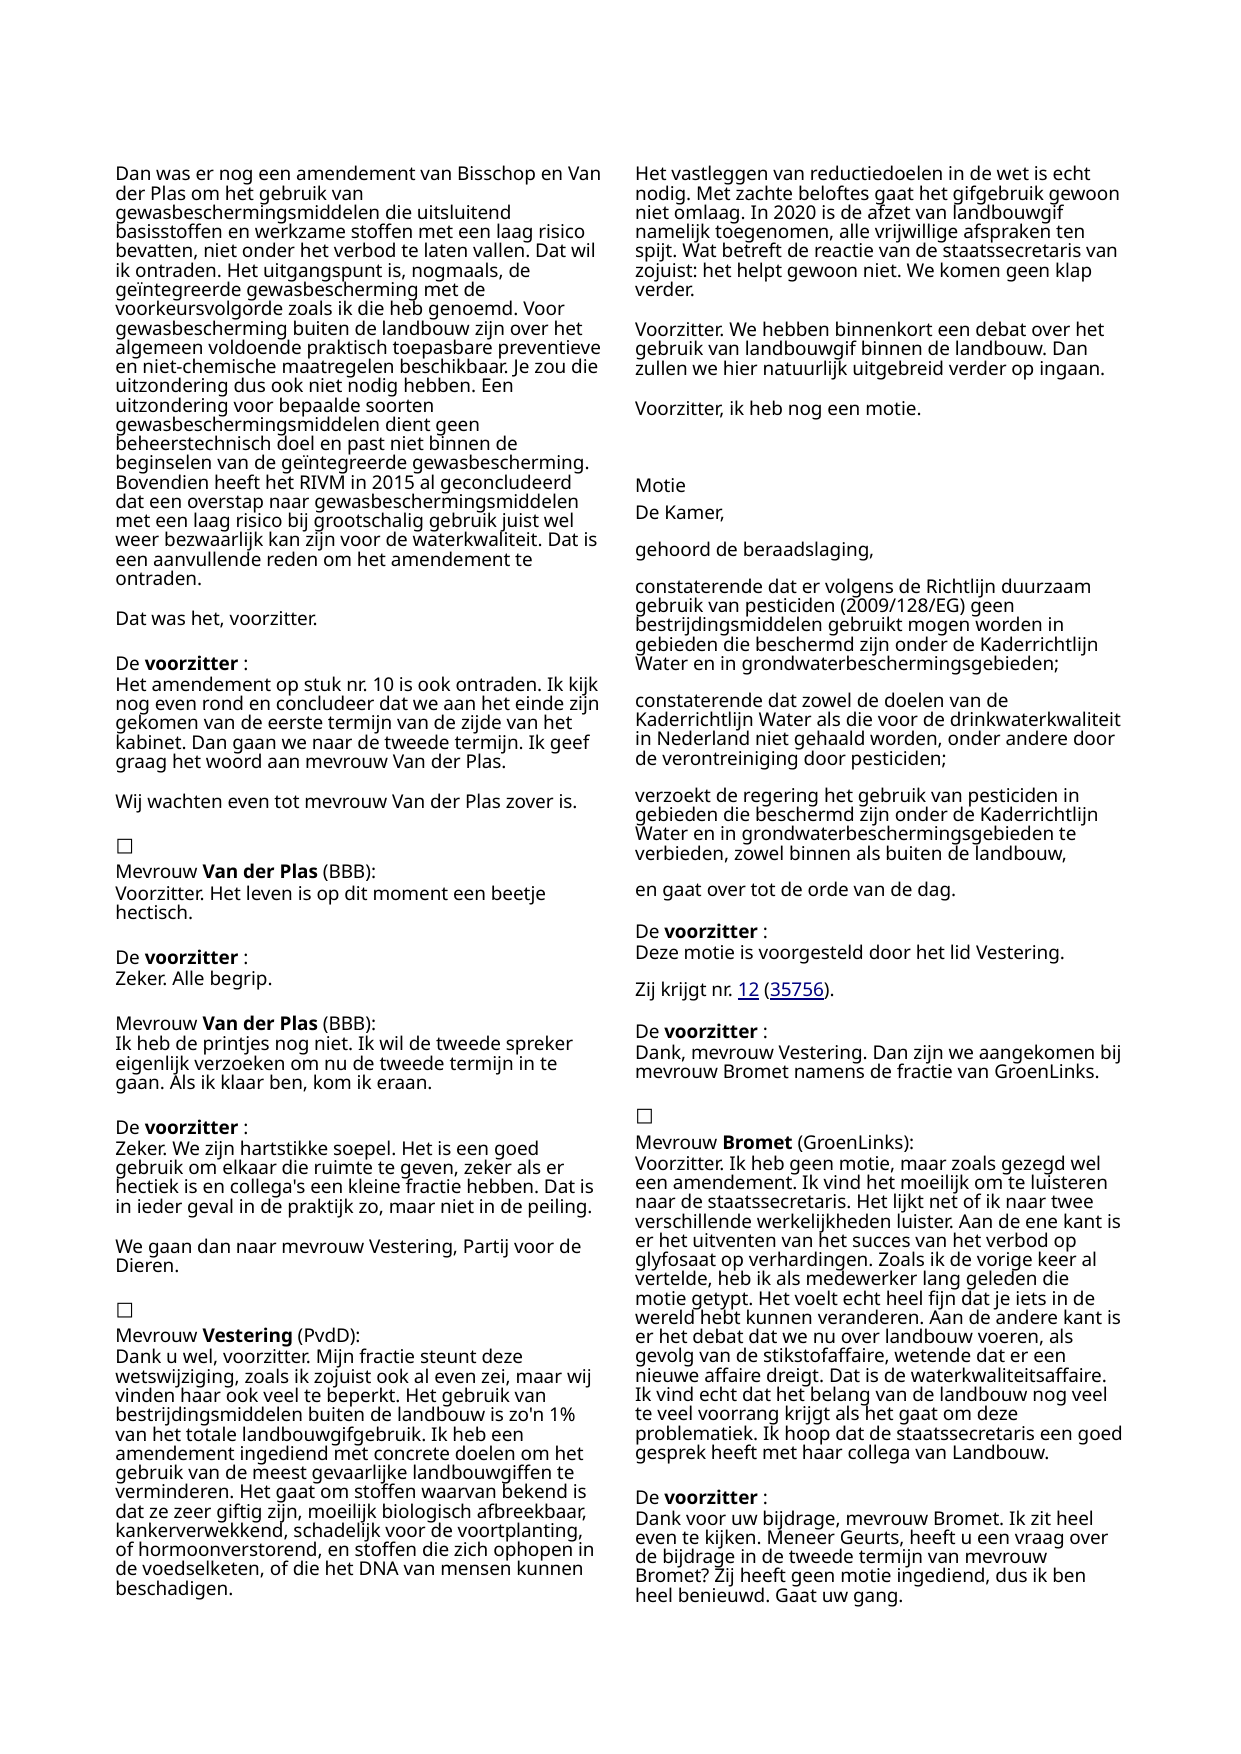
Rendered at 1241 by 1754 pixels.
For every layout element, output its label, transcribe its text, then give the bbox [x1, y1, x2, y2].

text verzoekt de regering het gebruik van pesticiden in gebieden die beschermd zijn onder de Kaderrichtlijn Water en in grondwaterbeschermingsgebieden te verbieden, zowel binnen als buiten de landbouw, [635, 787, 1125, 864]
text ⬜ [115, 1297, 605, 1323]
text Het amendement op stuk nr. 10 is ook ontraden. Ik kijk nog even rond en concludeer dat we aan het einde zijn gekomen van de eerste termijn van de zijde van het kabinet. Dan gaan we naar de tweede termijn. Ik geef graag het woord aan mevrouw Van der Plas. [115, 676, 605, 772]
text Voorzitter. We hebben binnenkort een debat over het gebruik van landbouwgif binnen de landbouw. Dan zullen we hier natuurlijk uitgebreid verder op ingaan. [635, 321, 1125, 379]
text Mevrouw Bromet (GroenLinks): [635, 1129, 1125, 1155]
text Ik heb de printjes nog niet. Ik wil de tweede spreker eigenlijk verzoeken om nu de tweede termijn in te gaan. Als ik klaar ben, kom ik eraan. [115, 1035, 605, 1093]
text Mevrouw Van der Plas (BBB): [115, 859, 605, 884]
text Dank voor uw bijdrage, mevrouw Bromet. Ik zit heel even te kijken. Meneer Geurts, heeft u een vraag over de bijdrage in de tweede termijn van mevrouw Bromet? Zij heeft geen motie ingediend, dus ik ben heel benieuwd. Gaat uw gang. [635, 1510, 1125, 1606]
text De voorzitter : [115, 650, 605, 676]
text Dan was er nog een amendement van Bisschop en Van der Plas om het gebruik van gewasbeschermingsmiddelen die uitsluitend basisstoffen en werkzame stoffen met een laag risico bevatten, niet onder het verbod te laten vallen. Dat wil ik ontraden. Het uitgangspunt is, nogmaals, de geïntegreerde gewasbescherming met de voorkeursvolgorde zoals ik die heb genoemd. Voor gewasbescherming buiten de landbouw zijn over het algemeen voldoende praktisch toepasbare preventieve en niet-chemische maatregelen beschikbaar. Je zou die uitzondering dus ook niet nodig hebben. Een uitzondering voor bepaalde soorten gewasbeschermingsmiddelen dient geen beheerstechnisch doel en past niet binnen de beginselen van de geïntegreerde gewasbescherming. Bovendien heeft het RIVM in 2015 al geconcludeerd dat een overstap naar gewasbeschermingsmiddelen met een laag risico bij grootschalig gebruik juist wel weer bezwaarlijk kan zijn voor de waterkwaliteit. Dat is een aanvullende reden om het amendement te ontraden. [115, 165, 605, 589]
text constaterende dat zowel de doelen van de Kaderrichtlijn Water als die voor de drinkwaterkwaliteit in Nederland niet gehaald worden, onder andere door de verontreiniging door pesticiden; [635, 692, 1125, 769]
text Deze motie is voorgesteld door het lid Vestering. [635, 944, 1125, 963]
text Het vastleggen van reductiedoelen in de wet is echt nodig. Met zachte beloftes gaat het gifgebruik gewoon niet omlaag. In 2020 is de afzet van landbouwgif namelijk toegenomen, alle vrijwillige afspraken ten spijt. Wat betreft de reactie van de staatssecretaris van zojuist: het helpt gewoon niet. We komen geen klap verder. [635, 165, 1125, 300]
text We gaan dan naar mevrouw Vestering, Partij voor de Dieren. [115, 1238, 605, 1276]
text Wij wachten even tot mevrouw Van der Plas zover is. [115, 793, 605, 812]
text Voorzitter. Het leven is op dit moment een beetje hectisch. [115, 884, 605, 923]
text constaterende dat er volgens de Richtlijn duurzaam gebruik van pesticiden (2009/128/EG) geen bestrijdingsmiddelen gebruikt mogen worden in gebieden die beschermd zijn onder de Kaderrichtlijn Water en in grondwaterbeschermingsgebieden; [635, 578, 1125, 674]
text Zij krijgt nr. 12 (35756). [635, 981, 1125, 1000]
text Voorzitter, ik heb nog een motie. [635, 399, 1125, 419]
text en gaat over tot de orde van de dag. [635, 881, 1125, 901]
text De voorzitter : [115, 1114, 605, 1140]
text Mevrouw Vestering (PvdD): [115, 1323, 605, 1348]
text Dank, mevrouw Vestering. Dan zijn we aangekomen bij mevrouw Bromet namens de fractie van GroenLinks. [635, 1044, 1125, 1082]
text De voorzitter : [115, 944, 605, 969]
text Voorzitter. Ik heb geen motie, maar zoals gezegd wel een amendement. Ik vind het moeilijk om te luisteren naar de staatssecretaris. Het lijkt net of ik naar twee verschillende werkelijkheden luister. Aan de ene kant is er het uitventen van het succes van het verbod op glyfosaat op verhardingen. Zoals ik de vorige keer al vertelde, heb ik als medewerker lang geleden die motie getypt. Het voelt echt heel fijn dat je iets in de wereld hebt kunnen veranderen. Aan de andere kant is er het debat dat we nu over landbouw voeren, als gevolg van de stikstofaffaire, wetende dat er een nieuwe affaire dreigt. Dat is de waterkwaliteitsaffaire. Ik vind echt dat het belang van de landbouw nog veel te veel voorrang krijgt als het gaat om deze problematiek. Ik hoop dat de staatssecretaris een goed gesprek heeft met haar collega van Landbouw. [635, 1155, 1125, 1463]
text Zeker. We zijn hartstikke soepel. Het is een goed gebruik om elkaar die ruimte te geven, zeker als er hectiek is en collega's een kleine fractie hebben. Dat is in ieder geval in de praktijk zo, maar niet in de peiling. [115, 1140, 605, 1217]
text De voorzitter : [635, 918, 1125, 944]
text ⬜ [115, 833, 605, 859]
text Motie [635, 472, 1125, 498]
text Mevrouw Van der Plas (BBB): [115, 1010, 605, 1035]
text Dat was het, voorzitter. [115, 610, 605, 629]
text Zeker. Alle begrip. [115, 969, 605, 989]
text De voorzitter : [635, 1484, 1125, 1510]
text De Kamer, [635, 504, 1125, 523]
text De voorzitter : [635, 1018, 1125, 1044]
text Dank u wel, voorzitter. Mijn fractie steunt deze wetswijziging, zoals ik zojuist ook al even zei, maar wij vinden haar ook veel te beperkt. Het gebruik van bestrijdingsmiddelen buiten de landbouw is zo'n 1% van het totale landbouwgifgebruik. Ik heb een amendement ingediend met concrete doelen om het gebruik van de meest gevaarlijke landbouwgiffen te verminderen. Het gaat om stoffen waarvan bekend is dat ze zeer giftig zijn, moeilijk biologisch afbreekbaar, kankerverwekkend, schadelijk voor de voortplanting, of hormoonverstorend, en stoffen die zich ophopen in de voedselketen, of die het DNA van mensen kunnen beschadigen. [115, 1348, 605, 1599]
text gehoord de beraadslaging, [635, 541, 1125, 560]
text ⬜ [635, 1103, 1125, 1129]
